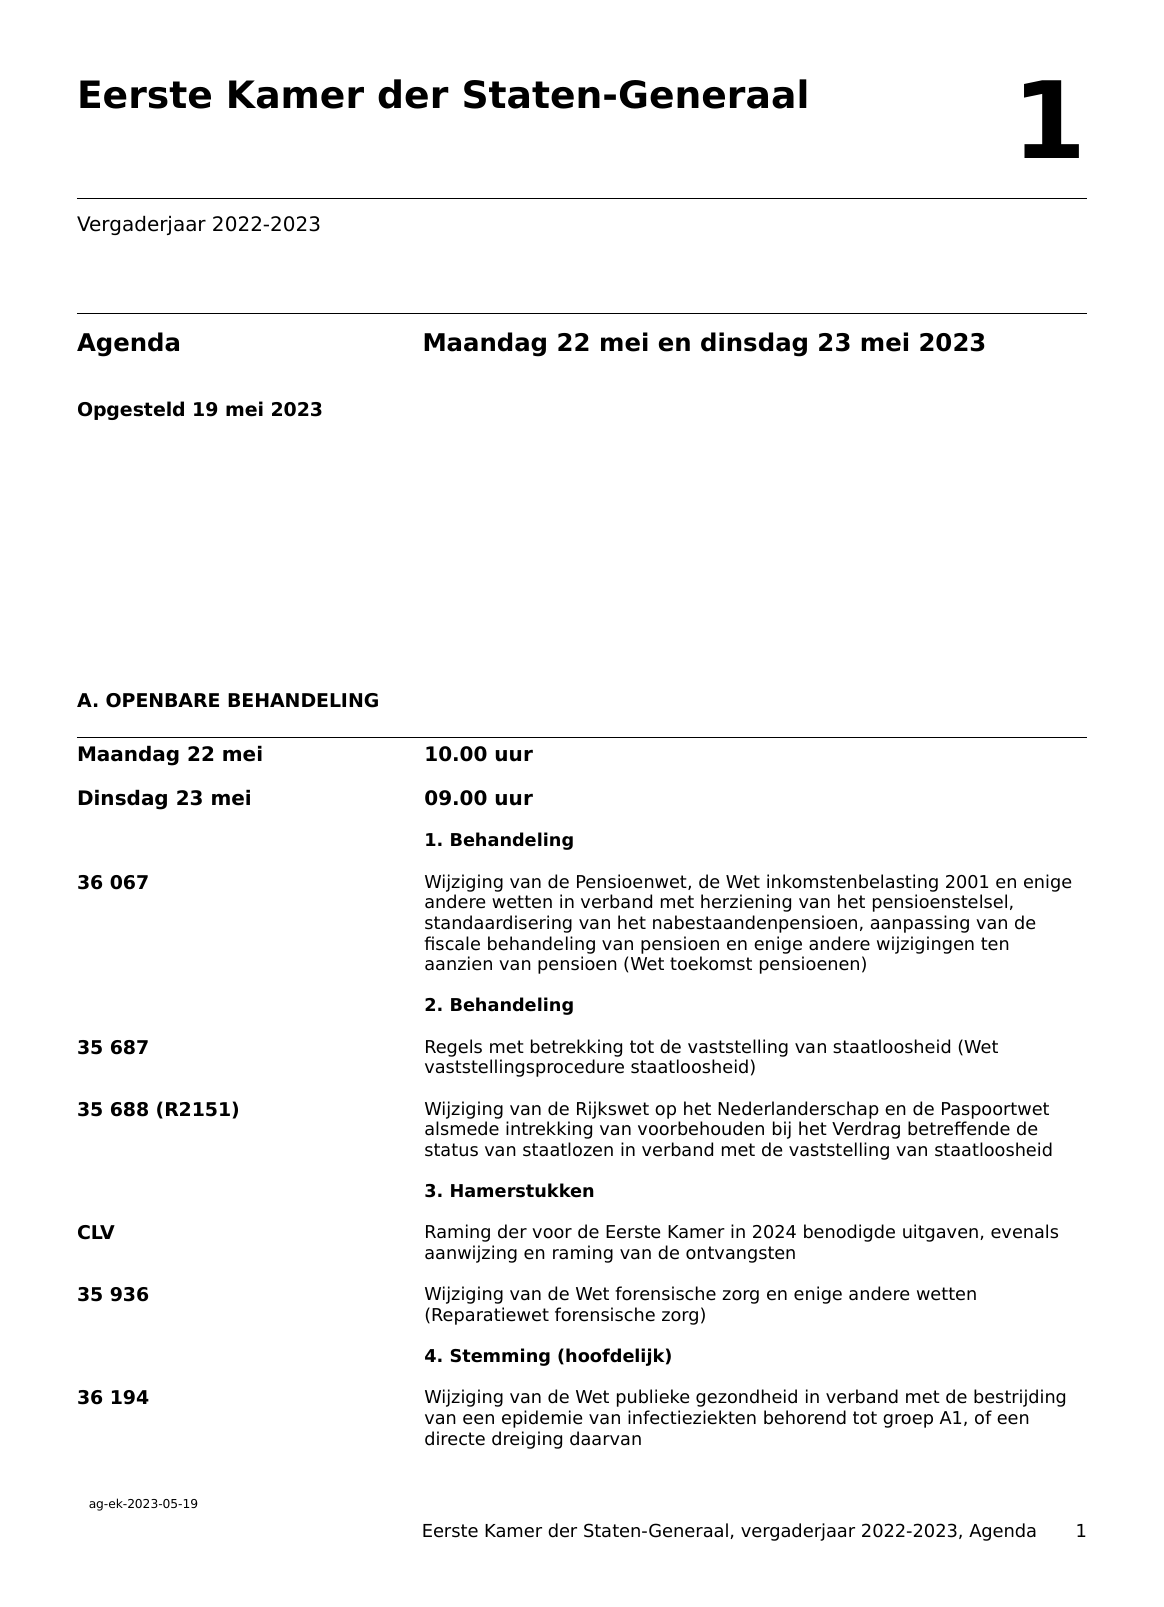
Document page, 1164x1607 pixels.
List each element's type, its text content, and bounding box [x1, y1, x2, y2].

table_cell [401, 786, 418, 810]
table_cell [418, 1160, 1087, 1181]
table_cell [418, 851, 1087, 872]
table_header 1 [886, 59, 1087, 198]
table_cell 35 936 [77, 1284, 401, 1325]
table_cell [401, 1181, 418, 1202]
table_cell [401, 766, 418, 786]
table_cell [418, 1449, 1087, 1470]
table_cell [401, 975, 418, 995]
table_cell [401, 1222, 418, 1263]
table_cell [401, 1078, 418, 1098]
table_header [401, 738, 418, 766]
table_cell [77, 1160, 401, 1181]
table_cell [401, 1160, 418, 1181]
table_cell [77, 810, 401, 830]
table_cell [401, 851, 418, 872]
table_cell Raming der voor de Eerste Kamer in 2024 benodigde uitgaven, evenals aanwijzing en raming van de ontvangsten [418, 1222, 1087, 1263]
table_cell [401, 1367, 418, 1387]
text Opgesteld 19 mei 2023 [77, 399, 1087, 421]
table_cell CLV [77, 1222, 401, 1263]
table_cell [401, 1016, 418, 1037]
table_cell Vergaderjaar 2022-2023 [77, 199, 1087, 313]
text ag-ek-2023-05-19 [88, 1497, 323, 1511]
table_cell [401, 1202, 418, 1222]
table_cell [401, 1325, 418, 1346]
table_cell [77, 1202, 401, 1222]
table_cell Regels met betrekking tot de vaststelling van staatloosheid (Wet vaststellingsprocedure staatloosheid) [418, 1037, 1087, 1078]
table_cell Wijziging van de Pensioenwet, de Wet inkomstenbelasting 2001 en enige andere wetten in verband met herziening van het pensioenstelsel, standaardisering van het nabestaandenpensioen, aanpassing van de fiscale behandeling van pensioen en enige andere wijzigingen ten aanzien van pensioen (Wet toekomst pensioenen) [418, 872, 1087, 975]
table_cell [401, 1346, 418, 1367]
table_cell [401, 810, 418, 830]
table_cell [77, 995, 401, 1016]
table_cell [77, 1181, 401, 1202]
table_cell [77, 851, 401, 872]
table_header 10.00 uur [418, 738, 1087, 766]
table_cell Wijziging van de Wet publieke gezondheid in verband met de bestrijding van een epidemie van infectieziekten behorend tot groep A1, of een directe dreiging daarvan [418, 1387, 1087, 1449]
table_cell [401, 872, 418, 975]
table_cell Dinsdag 23 mei [77, 786, 401, 810]
table_cell [77, 1367, 401, 1387]
table_cell [401, 830, 418, 851]
table_cell [401, 1264, 418, 1284]
table_cell Wijziging van de Rijkswet op het Nederlanderschap en de Paspoortwet alsmede intrekking van voorbehouden bij het Verdrag betreffende de status van staatlozen in verband met de vaststelling van staatloosheid [418, 1099, 1087, 1160]
table_cell [401, 1387, 418, 1449]
table_cell [77, 830, 401, 851]
table_cell [401, 995, 418, 1016]
table_cell 3. Hamerstukken [418, 1181, 1087, 1202]
table_cell [401, 1284, 418, 1325]
table_cell 36 194 [77, 1387, 401, 1449]
table_cell [418, 1264, 1087, 1284]
table_header Maandag 22 mei [77, 738, 401, 766]
table_cell [77, 1078, 401, 1098]
table_cell [418, 1325, 1087, 1346]
table_cell 2. Behandeling [418, 995, 1087, 1016]
table_cell 35 687 [77, 1037, 401, 1078]
table_cell Wijziging van de Wet forensische zorg en enige andere wetten (Reparatiewet forensische zorg) [418, 1284, 1087, 1325]
table_cell [418, 1367, 1087, 1387]
subtitle A. OPENBARE BEHANDELING [77, 690, 1087, 712]
table_cell [418, 1078, 1087, 1098]
table_cell 4. Stemming (hoofdelijk) [418, 1346, 1087, 1367]
table_cell [401, 1449, 418, 1470]
table_cell [77, 766, 401, 786]
table_cell [418, 1016, 1087, 1037]
table_cell [77, 1264, 401, 1284]
table_cell [77, 1016, 401, 1037]
table_cell 09.00 uur [418, 786, 1087, 810]
table_cell [418, 810, 1087, 830]
table_cell [418, 1202, 1087, 1222]
table_cell [77, 975, 401, 995]
table_cell [418, 766, 1087, 786]
table_cell [401, 1099, 418, 1160]
table_cell [77, 1449, 401, 1470]
table_cell Agenda [77, 314, 422, 357]
table_cell [77, 1325, 401, 1346]
table_cell [77, 1346, 401, 1367]
table_cell [401, 1037, 418, 1078]
table_cell 35 688 (R2151) [77, 1099, 401, 1160]
table_header Eerste Kamer der Staten-Generaal [77, 59, 886, 198]
table_cell 1. Behandeling [418, 830, 1087, 851]
table_cell [418, 975, 1087, 995]
table_cell 36 067 [77, 872, 401, 975]
table_cell Maandag 22 mei en dinsdag 23 mei 2023 [422, 314, 1087, 357]
